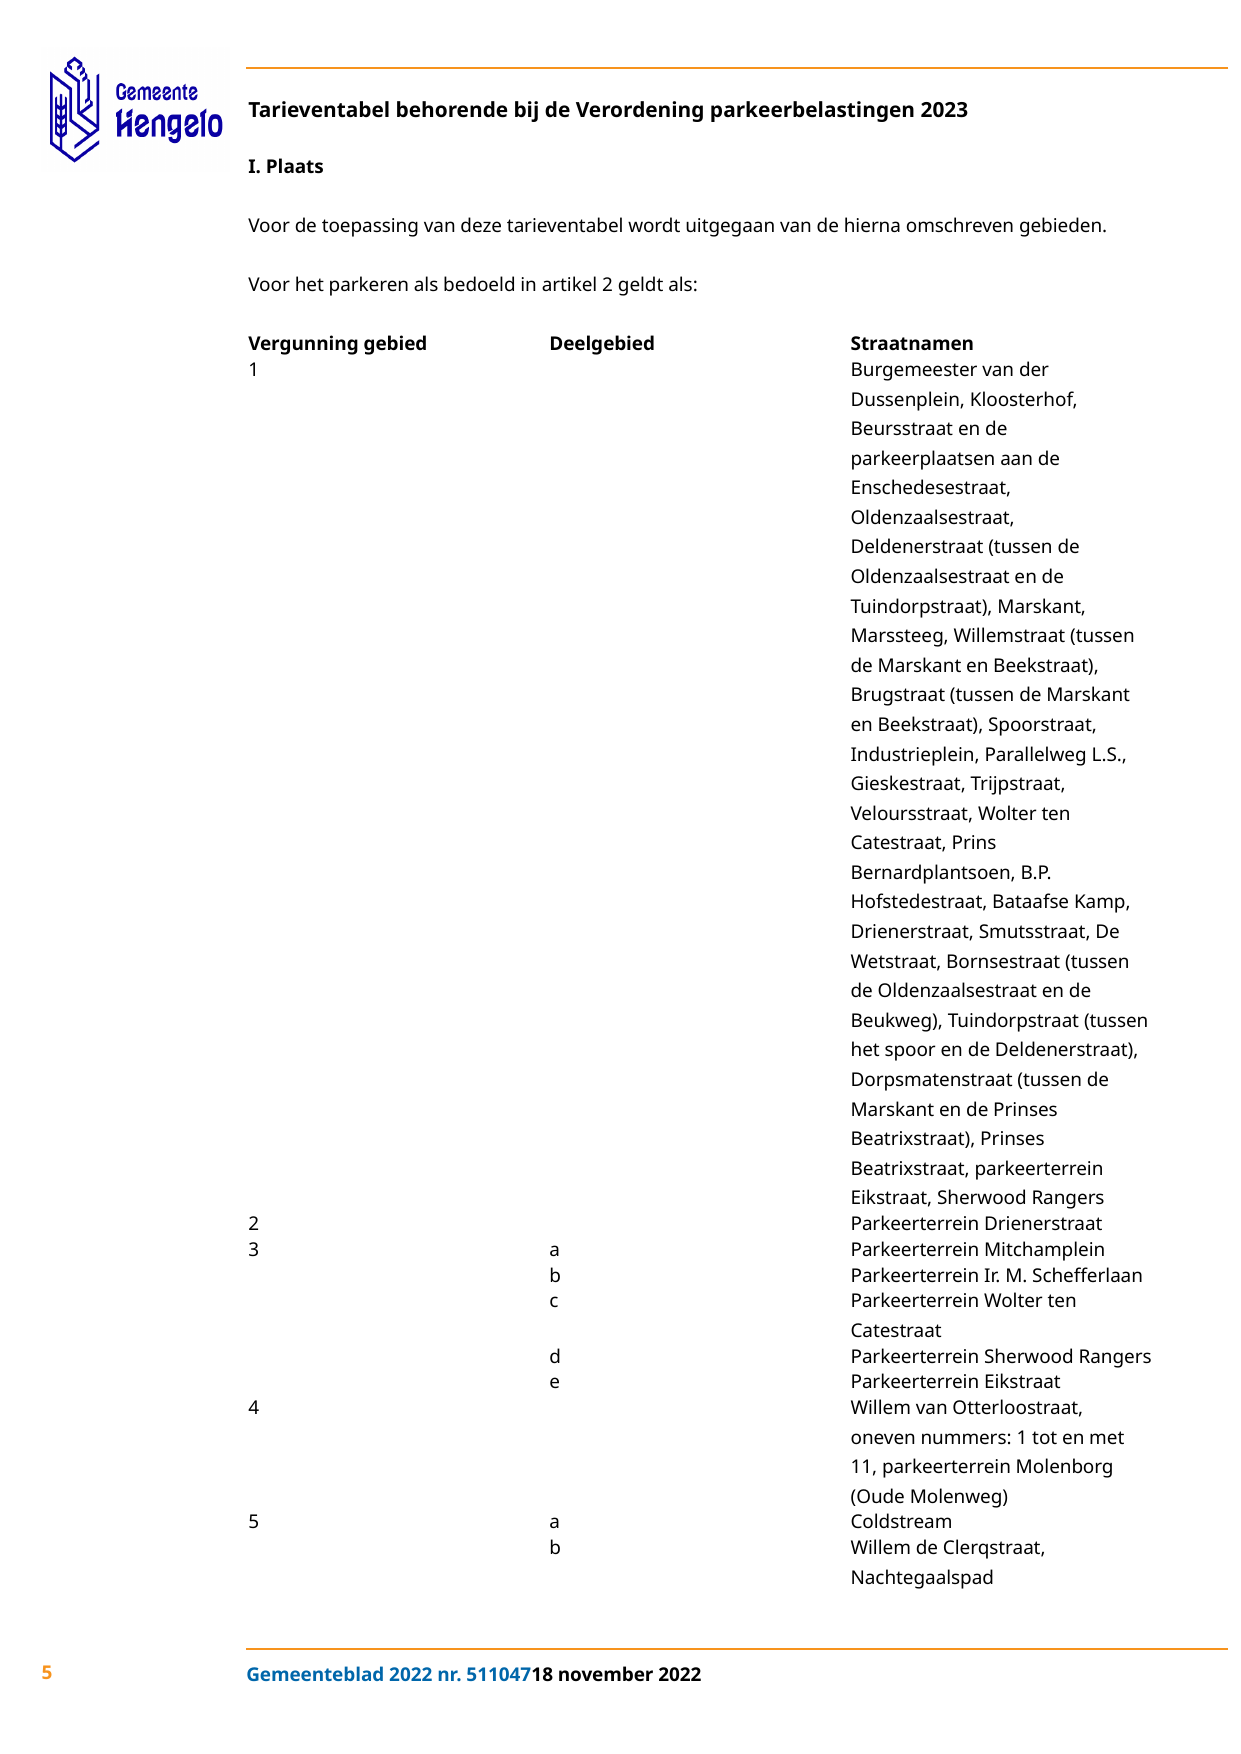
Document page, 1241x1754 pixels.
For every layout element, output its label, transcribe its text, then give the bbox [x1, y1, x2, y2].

table_cell 3 [248, 1236, 549, 1368]
text Voor de toepassing van deze tarieventabel wordt uitgegaan van de hierna omschreven gebieden. [248, 212, 1152, 238]
table_cell Parkeerterrein Sherwood Rangers [850, 1343, 1152, 1368]
table_cell Parkeerterrein Eikstraat [850, 1369, 1152, 1394]
table_cell d [549, 1343, 850, 1368]
table_cell a [549, 1236, 850, 1262]
table_cell Coldstream [850, 1509, 1152, 1534]
table_cell [549, 1394, 850, 1509]
table_cell Parkeerterrein Drienerstraat [850, 1210, 1152, 1236]
table_cell e [549, 1369, 850, 1394]
table_cell b [549, 1262, 850, 1287]
table_cell c [549, 1288, 850, 1343]
table_cell 1 [248, 356, 549, 1210]
table_cell a [549, 1509, 850, 1534]
table_cell Willem van Otterloostraat, oneven nummers: 1 tot en met 11, parkeerterrein Molenborg (Oude Molenweg) [850, 1394, 1152, 1509]
picture [41, 47, 231, 172]
table_cell 2 [248, 1210, 549, 1236]
table_cell [549, 1210, 850, 1236]
table_cell Parkeerterrein Ir. M. Schefferlaan [850, 1262, 1152, 1287]
table_cell Burgemeester van der Dussenplein, Kloosterhof, Beursstraat en de parkeerplaatsen aan de Enschedesestraat, Oldenzaalsestraat, Deldenerstraat (tussen de Oldenzaalsestraat en de Tuindorpstraat), Marskant, Marssteeg, Willemstraat (tussen de Marskant en Beekstraat), Brugstraat (tussen de Marskant en Beekstraat), Spoorstraat, Industrieplein, Parallelweg L.S., Gieskestraat, Trijpstraat, Veloursstraat, Wolter ten Catestraat, Prins Bernardplantsoen, B.P. Hofstedestraat, Bataafse Kamp, Drienerstraat, Smutsstraat, De Wetstraat, Bornsestraat (tussen de Oldenzaalsestraat en de Beukweg), Tuindorpstraat (tussen het spoor en de Deldenerstraat), Dorpsmatenstraat (tussen de Marskant en de Prinses Beatrixstraat), Prinses Beatrixstraat, parkeerterrein Eikstraat, Sherwood Rangers [850, 356, 1152, 1210]
text Voor het parkeren als bedoeld in artikel 2 geldt als: [248, 271, 1152, 297]
table_cell 5 [248, 1509, 549, 1590]
table_cell Willem de Clerqstraat, Nachtegaalspad [850, 1535, 1152, 1590]
table_header Deelgebied [549, 331, 850, 356]
table_cell [248, 1369, 549, 1394]
text I. Plaats [248, 153, 1152, 179]
table_cell b [549, 1535, 850, 1590]
table_cell 4 [248, 1394, 549, 1509]
table_header Straatnamen [850, 331, 1152, 356]
table_cell Parkeerterrein Wolter ten Catestraat [850, 1288, 1152, 1343]
table_cell [549, 356, 850, 1210]
table_cell Parkeerterrein Mitchamplein [850, 1236, 1152, 1262]
text Tarieventabel behorende bij de Verordening parkeerbelastingen 2023 [248, 95, 1152, 123]
table_header Vergunning gebied [248, 331, 549, 356]
